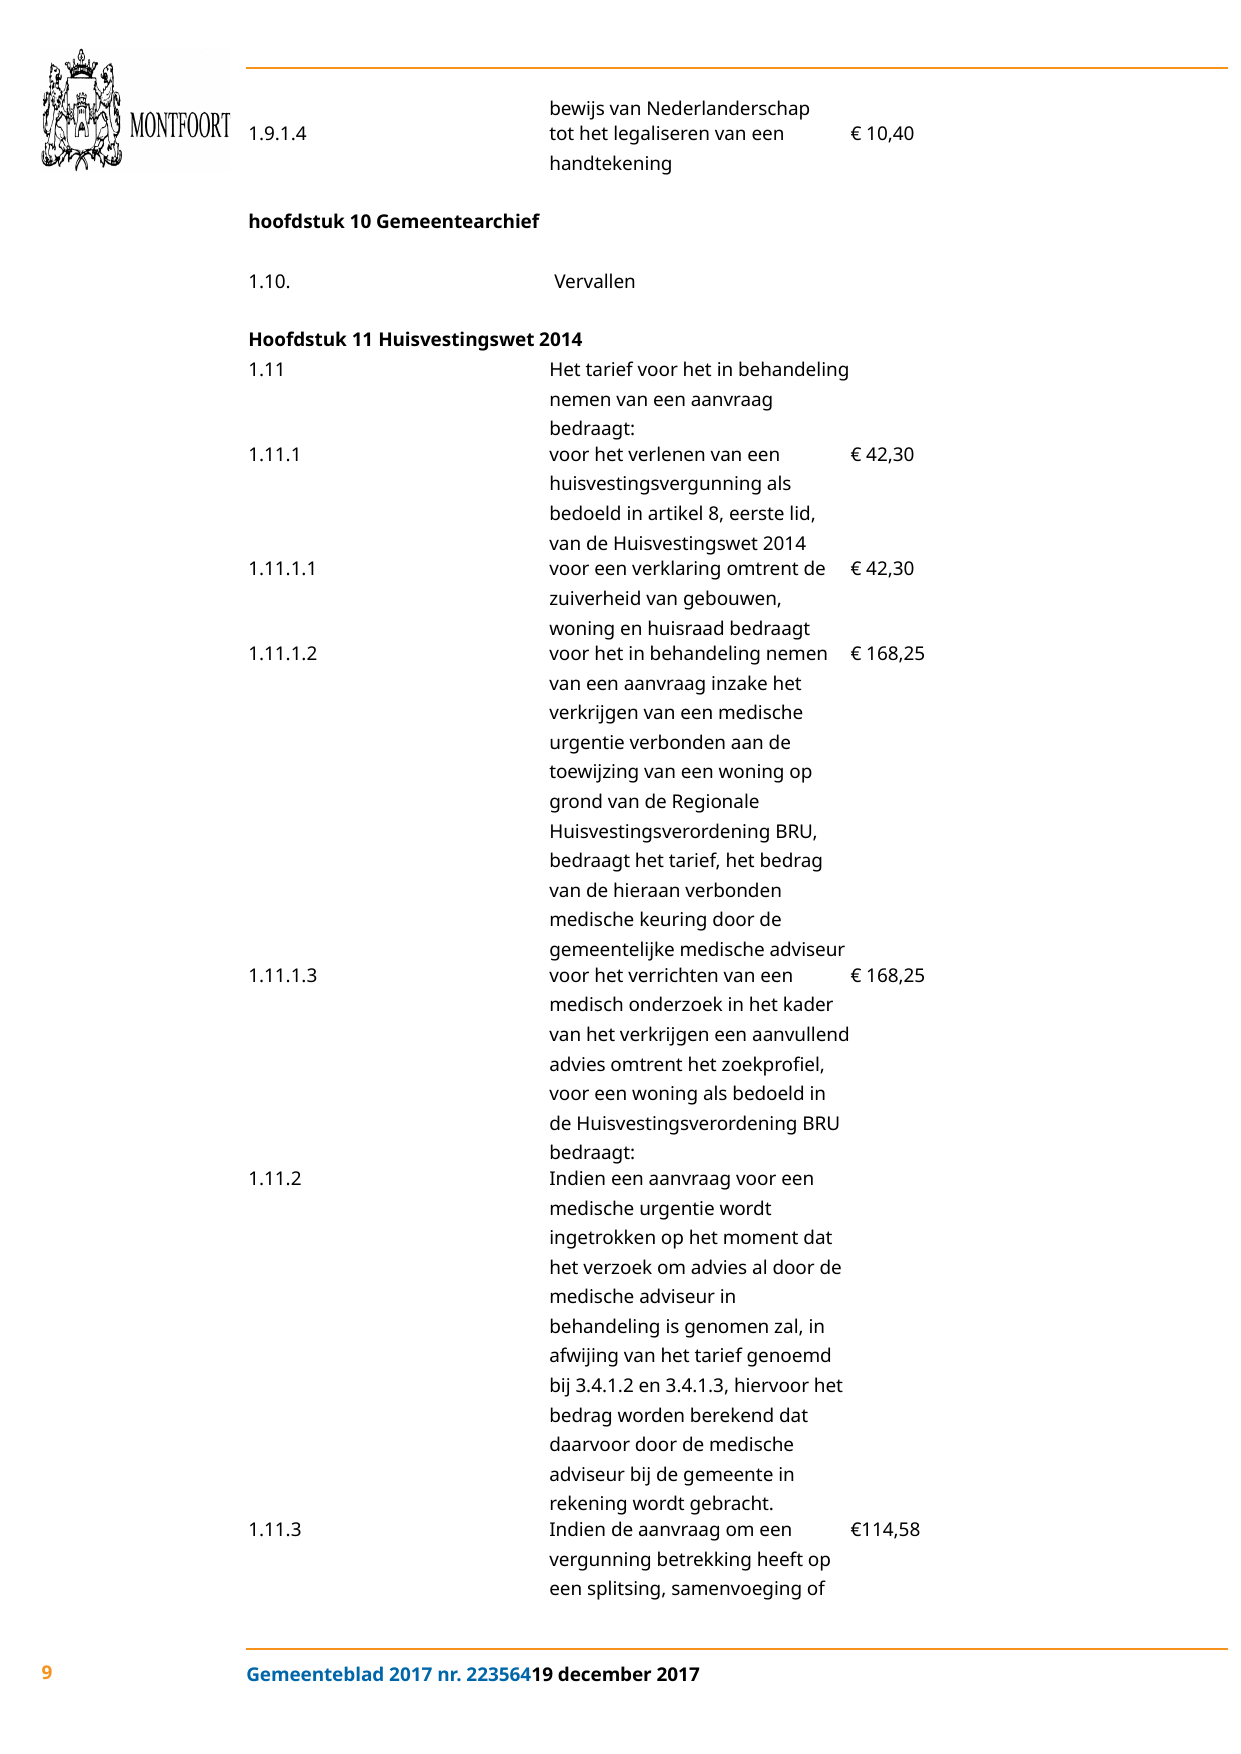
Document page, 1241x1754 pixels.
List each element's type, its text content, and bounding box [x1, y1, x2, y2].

table_cell 1.11.1.2 [248, 640, 549, 962]
table_header Vervallen [549, 268, 850, 294]
table_cell Indien een aanvraag voor een medische urgentie wordt ingetrokken op het moment dat het verzoek om advies al door de medische adviseur in behandeling is genomen zal, in afwijing van het tarief genoemd bij 3.4.1.2 en 3.4.1.3, hiervoor het bedrag worden berekend dat daarvoor door de medische adviseur bij de gemeente in rekening wordt gebracht. [549, 1165, 850, 1516]
table_cell [850, 1165, 1152, 1516]
table_cell voor het in behandeling nemen van een aanvraag inzake het verkrijgen van een medische urgentie verbonden aan de toewijzing van een woning op grond van de Regionale Huisvestingsverordening BRU, bedraagt het tarief, het bedrag van de hieraan verbonden medische keuring door de gemeentelijke medische adviseur [549, 640, 850, 962]
table_cell 1.11.2 [248, 1165, 549, 1516]
text Hoofdstuk 11 Huisvestingswet 2014 [248, 326, 1152, 352]
table_header Het tarief voor het in behandeling nemen van een aanvraag bedraagt: [549, 356, 850, 441]
table_cell bewijs van Nederlanderschap [549, 95, 850, 121]
table_cell 1.11.1.3 [248, 962, 549, 1165]
table_cell tot het legaliseren van een handtekening [549, 121, 850, 176]
table_cell [248, 95, 549, 121]
table_cell 1.11.1.1 [248, 556, 549, 640]
table_cell 1.11.3 [248, 1516, 549, 1601]
table_cell 1.9.1.4 [248, 121, 549, 176]
table_cell € 10,40 [850, 121, 1152, 176]
table_cell 1.11.1 [248, 441, 549, 556]
picture [41, 47, 231, 172]
table_cell voor het verrichten van een medisch onderzoek in het kader van het verkrijgen een aanvullend advies omtrent het zoekprofiel, voor een woning als bedoeld in de Huisvestingsverordening BRU bedraagt: [549, 962, 850, 1165]
table_header [850, 356, 1152, 441]
table_cell € 168,25 [850, 640, 1152, 962]
table_cell € 42,30 [850, 441, 1152, 556]
table_header [850, 268, 1152, 294]
table_header 1.10. [248, 268, 549, 294]
table_header 1.11 [248, 356, 549, 441]
table_cell € 42,30 [850, 556, 1152, 640]
table_cell voor het verlenen van een huisvestingsvergunning als bedoeld in artikel 8, eerste lid, van de Huisvestingswet 2014 [549, 441, 850, 556]
table_cell €114,58 [850, 1516, 1152, 1601]
table_cell € 168,25 [850, 962, 1152, 1165]
table_cell Indien de aanvraag om een vergunning betrekking heeft op een splitsing, samenvoeging of [549, 1516, 850, 1601]
table_cell voor een verklaring omtrent de zuiverheid van gebouwen, woning en huisraad bedraagt [549, 556, 850, 640]
table_cell [850, 95, 1152, 121]
text hoofdstuk 10 Gemeentearchief [248, 209, 1152, 234]
